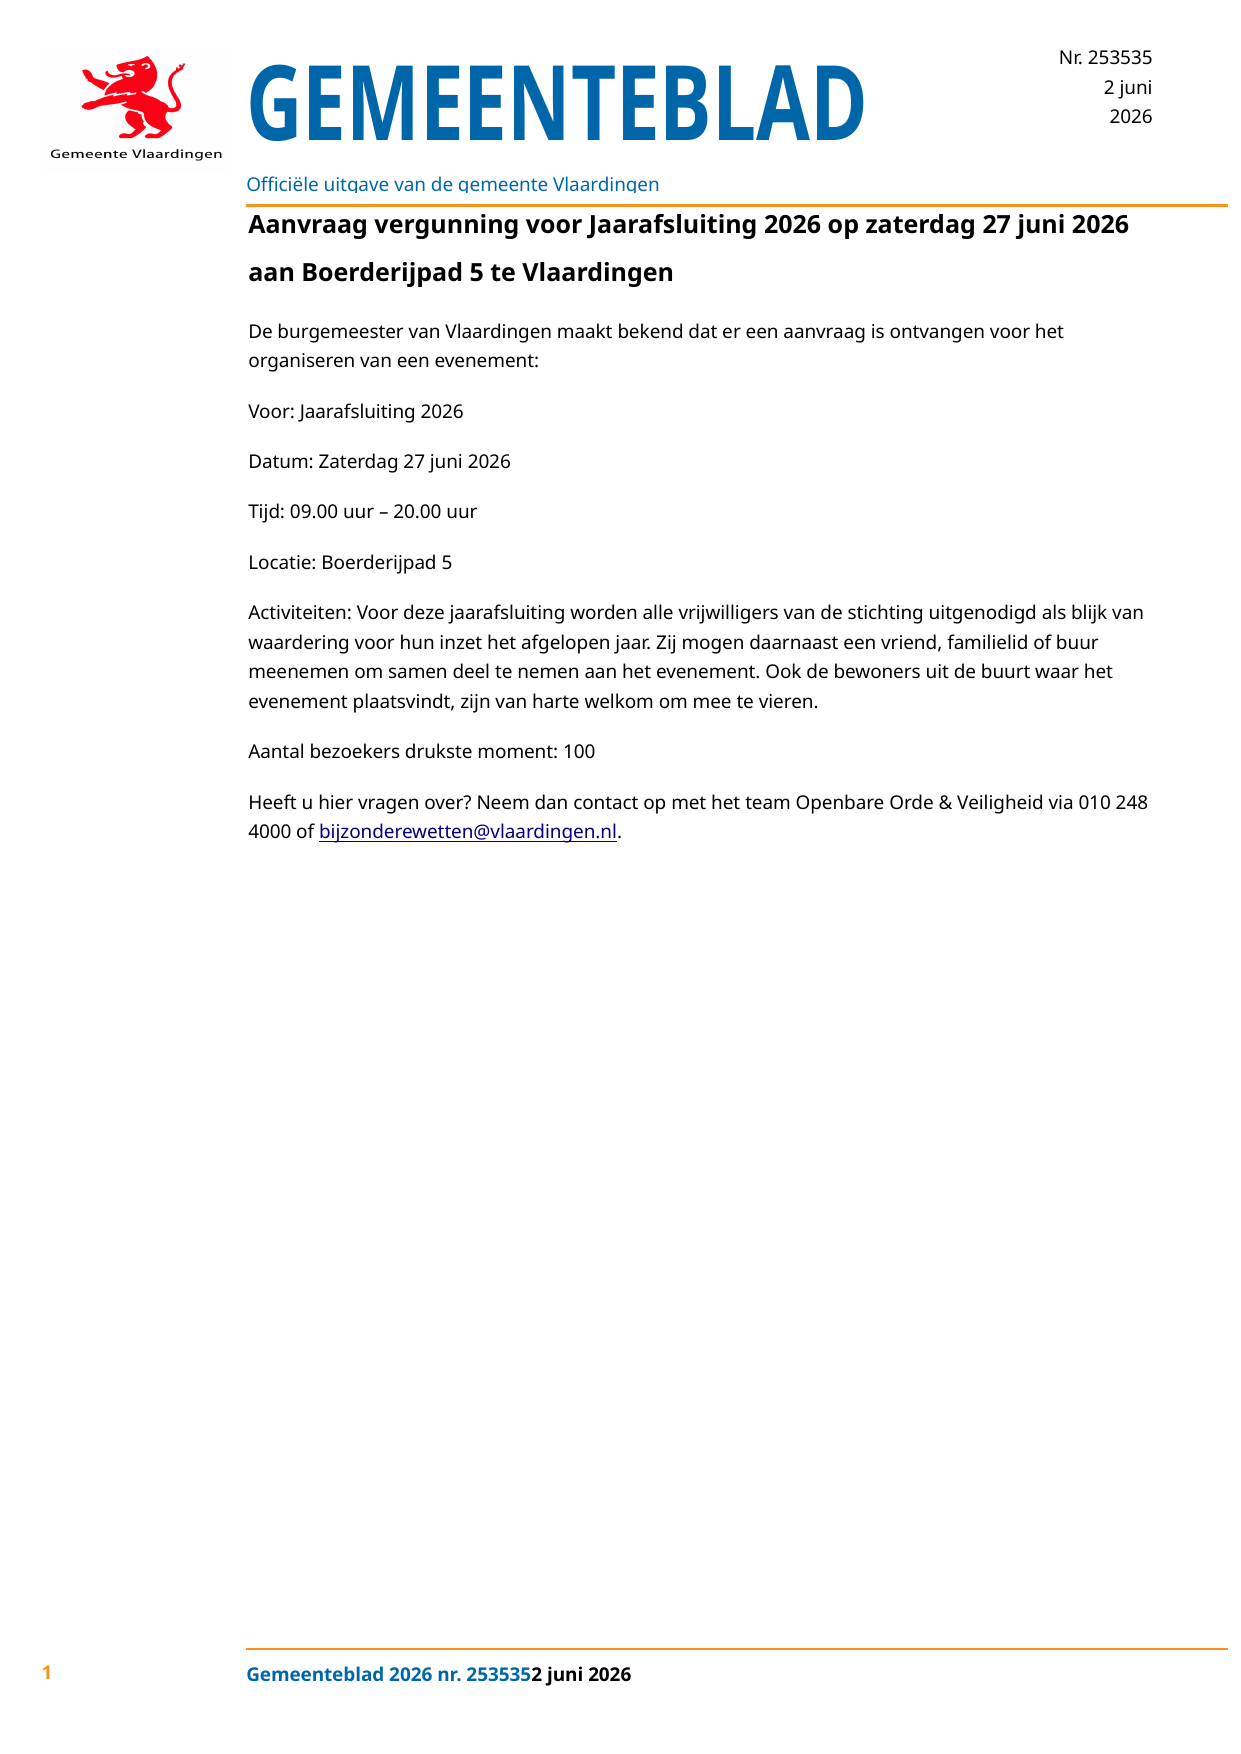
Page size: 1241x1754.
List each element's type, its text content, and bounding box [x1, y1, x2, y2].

text Aanvraag vergunning voor Jaarafsluiting 2026 op zaterdag 27 juni 2026 aan Boerderijpad 5 te Vlaardingen [248, 207, 1152, 288]
text Locatie: Boerderijpad 5 [248, 549, 1152, 575]
picture [41, 47, 231, 172]
text Aantal bezoekers drukste moment: 100 [248, 739, 1152, 764]
text Voor: Jaarafsluiting 2026 [248, 398, 1152, 424]
text Tijd: 09.00 uur – 20.00 uur [248, 499, 1152, 524]
text Datum: Zaterdag 27 juni 2026 [248, 448, 1152, 474]
text Heeft u hier vragen over? Neem dan contact op met het team Openbare Orde & Veiligheid via 010 248 4000 of bijzonderewetten@vlaardingen.nl. [248, 789, 1152, 844]
text De burgemeester van Vlaardingen maakt bekend dat er een aanvraag is ontvangen voor het organiseren van een evenement: [248, 318, 1152, 373]
text Activiteiten: Voor deze jaarafsluiting worden alle vrijwilligers van de stichting uitgenodigd als blijk van waardering voor hun inzet het afgelopen jaar. Zij mogen daarnaast een vriend, familielid of buur meenemen om samen deel te nemen aan het evenement. Ook de bewoners uit de buurt waar het evenement plaatsvindt, zijn van harte welkom om mee te vieren. [248, 599, 1152, 714]
